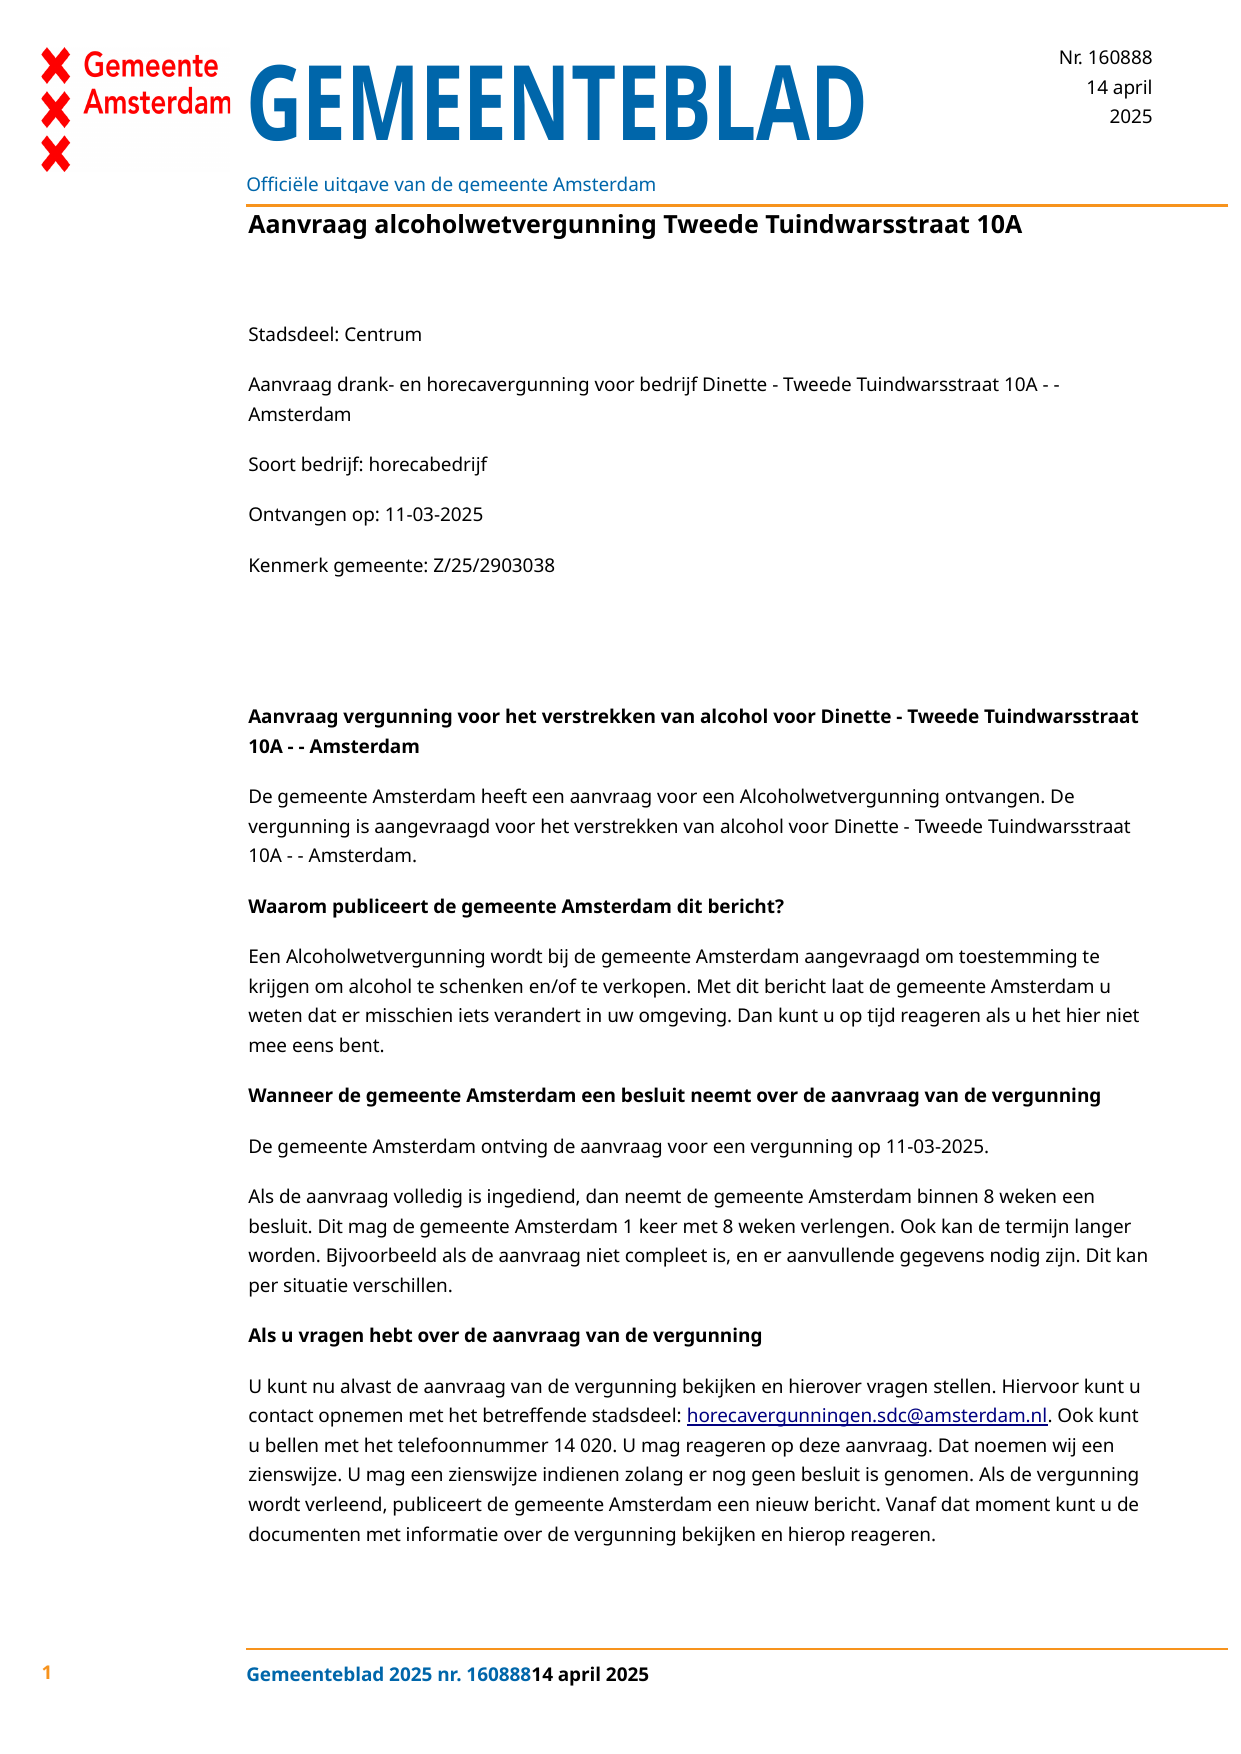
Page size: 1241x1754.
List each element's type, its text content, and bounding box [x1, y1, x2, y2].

text Aanvraag drank- en horecavergunning voor bedrijf Dinette - Tweede Tuindwarsstraat 10A - - Amsterdam [248, 371, 1152, 426]
text Als u vragen hebt over de aanvraag van de vergunning [248, 1322, 1152, 1348]
text Wanneer de gemeente Amsterdam een besluit neemt over de aanvraag van de vergunning [248, 1082, 1152, 1108]
text U kunt nu alvast de aanvraag van de vergunning bekijken en hierover vragen stellen. Hiervoor kunt u contact opnemen met het betreffende stadsdeel: horecavergunningen.sdc@amsterdam.nl. Ook kunt u bellen met het telefoonnummer 14 020. U mag reageren op deze aanvraag. Dat noemen wij een zienswijze. U mag een zienswijze indienen zolang er nog geen besluit is genomen. Als de vergunning wordt verleend, publiceert de gemeente Amsterdam een nieuw bericht. Vanaf dat moment kunt u de documenten met informatie over de vergunning bekijken en hierop reageren. [248, 1373, 1152, 1546]
text Aanvraag vergunning voor het verstrekken van alcohol voor Dinette - Tweede Tuindwarsstraat 10A - - Amsterdam [248, 703, 1152, 758]
text De gemeente Amsterdam heeft een aanvraag voor een Alcoholwetvergunning ontvangen. De vergunning is aangevraagd voor het verstrekken van alcohol voor Dinette - Tweede Tuindwarsstraat 10A - - Amsterdam. [248, 783, 1152, 868]
text Een Alcoholwetvergunning wordt bij de gemeente Amsterdam aangevraagd om toestemming te krijgen om alcohol te schenken en/of te verkopen. Met dit bericht laat de gemeente Amsterdam u weten dat er misschien iets verandert in uw omgeving. Dan kunt u op tijd reageren als u het hier niet mee eens bent. [248, 943, 1152, 1058]
text Waarom publiceert de gemeente Amsterdam dit bericht? [248, 893, 1152, 918]
text Als de aanvraag volledig is ingediend, dan neemt de gemeente Amsterdam binnen 8 weken een besluit. Dit mag de gemeente Amsterdam 1 keer met 8 weken verlengen. Ook kan de termijn langer worden. Bijvoorbeeld als de aanvraag niet compleet is, en er aanvullende gegevens nodig zijn. Dit kan per situatie verschillen. [248, 1183, 1152, 1298]
picture [41, 47, 231, 172]
text Kenmerk gemeente: Z/25/2903038 [248, 552, 1152, 578]
text Ontvangen op: 11-03-2025 [248, 502, 1152, 527]
text Soort bedrijf: horecabedrijf [248, 451, 1152, 477]
text De gemeente Amsterdam ontving de aanvraag voor een vergunning op 11-03-2025. [248, 1133, 1152, 1158]
text Aanvraag alcoholwetvergunning Tweede Tuindwarsstraat 10A [248, 207, 1152, 241]
text Stadsdeel: Centrum [248, 321, 1152, 346]
